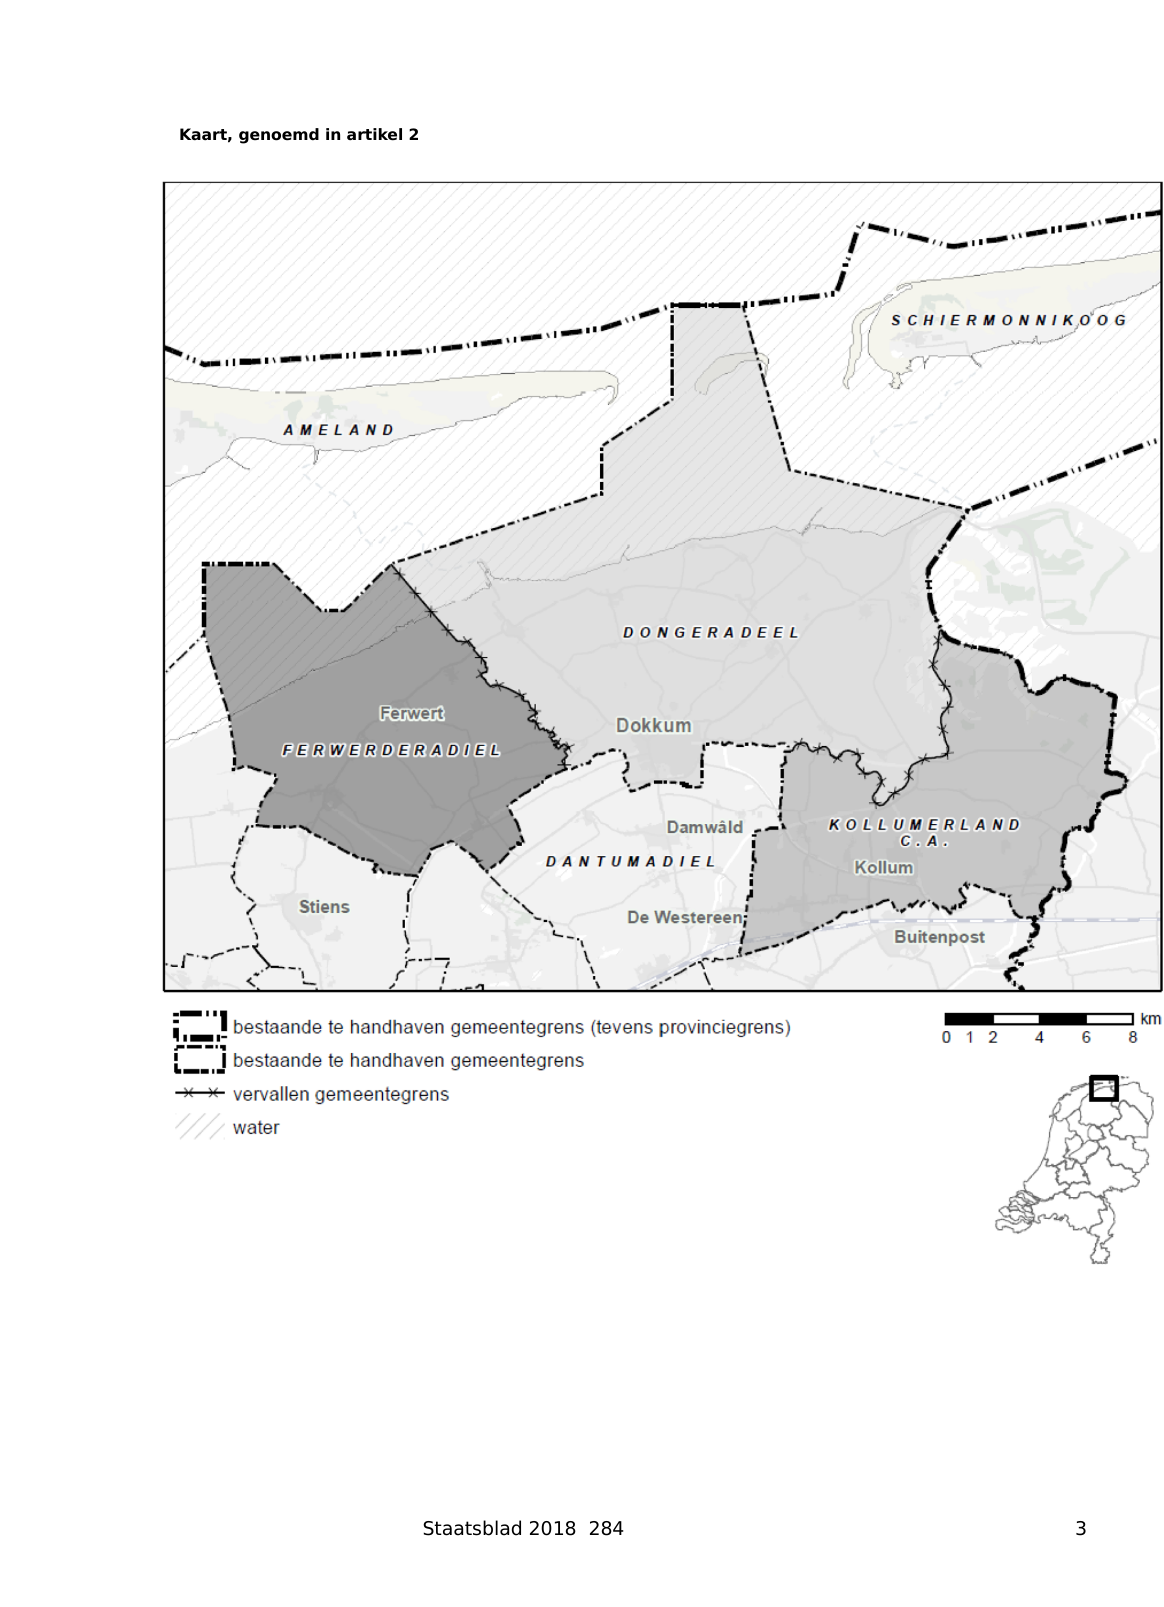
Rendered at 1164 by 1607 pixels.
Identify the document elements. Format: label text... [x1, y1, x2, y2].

text Kaart, genoemd in artikel 2 [159, 126, 1163, 144]
picture [159, 178, 1164, 1271]
